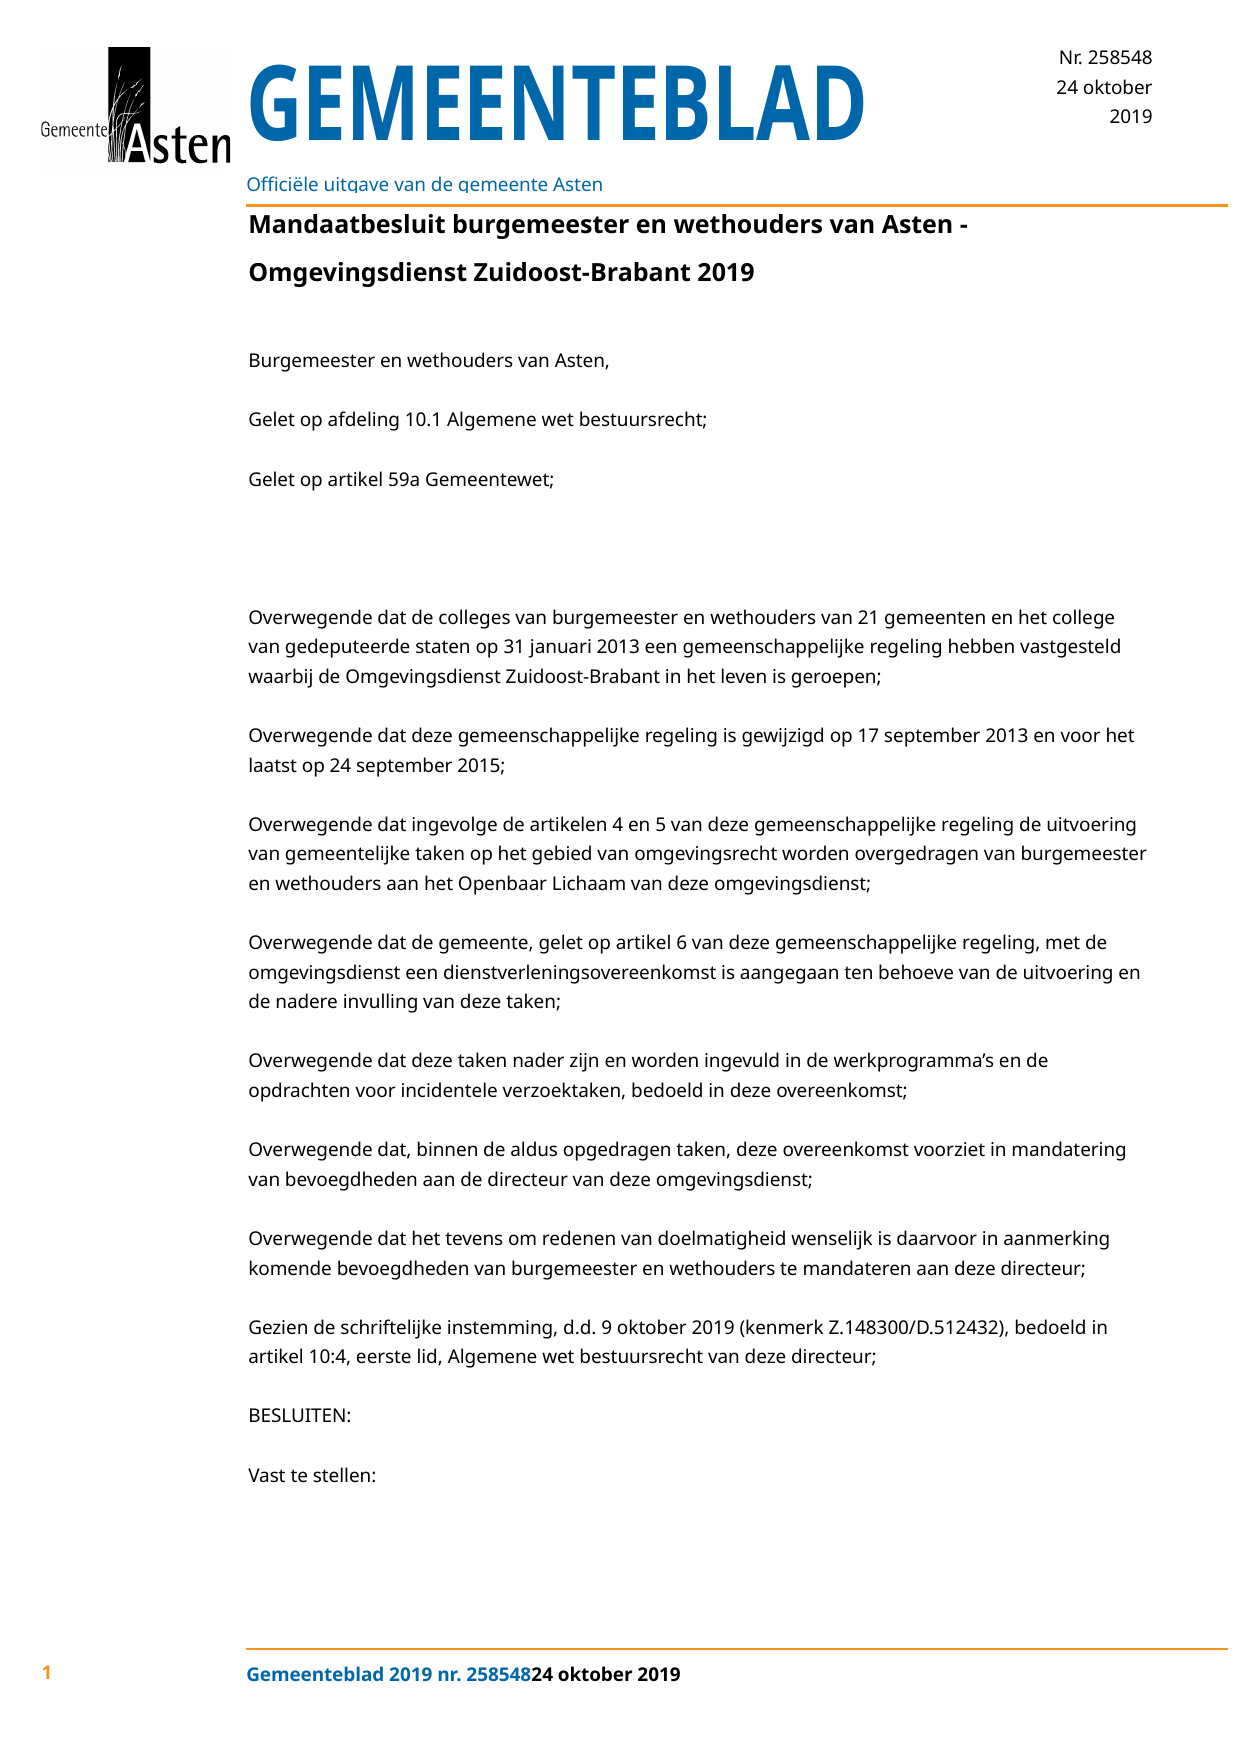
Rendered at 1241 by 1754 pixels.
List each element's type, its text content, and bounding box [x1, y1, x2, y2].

text Overwegende dat, binnen de aldus opgedragen taken, deze overeenkomst voorziet in mandatering van bevoegdheden aan de directeur van deze omgevingsdienst; [248, 1136, 1152, 1192]
text Gezien de schriftelijke instemming, d.d. 9 oktober 2019 (kenmerk Z.148300/D.512432), bedoeld in artikel 10:4, eerste lid, Algemene wet bestuursrecht van deze directeur; [248, 1314, 1152, 1369]
text Overwegende dat de colleges van burgemeester en wethouders van 21 gemeenten en het college van gedeputeerde staten op 31 januari 2013 een gemeenschappelijke regeling hebben vastgesteld waarbij de Omgevingsdienst Zuidoost-Brabant in het leven is geroepen; [248, 604, 1152, 689]
picture [41, 47, 231, 172]
text Overwegende dat deze gemeenschappelijke regeling is gewijzigd op 17 september 2013 en voor het laatst op 24 september 2015; [248, 722, 1152, 777]
text Vast te stellen: [248, 1462, 1152, 1487]
text Burgemeester en wethouders van Asten, [248, 347, 1152, 373]
text Mandaatbesluit burgemeester en wethouders van Asten - Omgevingsdienst Zuidoost-Brabant 2019 [248, 207, 1152, 288]
text Gelet op artikel 59a Gemeentewet; [248, 466, 1152, 492]
text Overwegende dat het tevens om redenen van doelmatigheid wenselijk is daarvoor in aanmerking komende bevoegdheden van burgemeester en wethouders te mandateren aan deze directeur; [248, 1225, 1152, 1280]
text Overwegende dat ingevolge de artikelen 4 en 5 van deze gemeenschappelijke regeling de uitvoering van gemeentelijke taken op het gebied van omgevingsrecht worden overgedragen van burgemeester en wethouders aan het Openbaar Lichaam van deze omgevingsdienst; [248, 811, 1152, 896]
text Gelet op afdeling 10.1 Algemene wet bestuursrecht; [248, 407, 1152, 432]
text Overwegende dat de gemeente, gelet op artikel 6 van deze gemeenschappelijke regeling, met de omgevingsdienst een dienstverleningsovereenkomst is aangegaan ten behoeve van de uitvoering en de nadere invulling van deze taken; [248, 929, 1152, 1014]
text BESLUITEN: [248, 1403, 1152, 1428]
text Overwegende dat deze taken nader zijn en worden ingevuld in de werkprogramma’s en de opdrachten voor incidentele verzoektaken, bedoeld in deze overeenkomst; [248, 1048, 1152, 1103]
